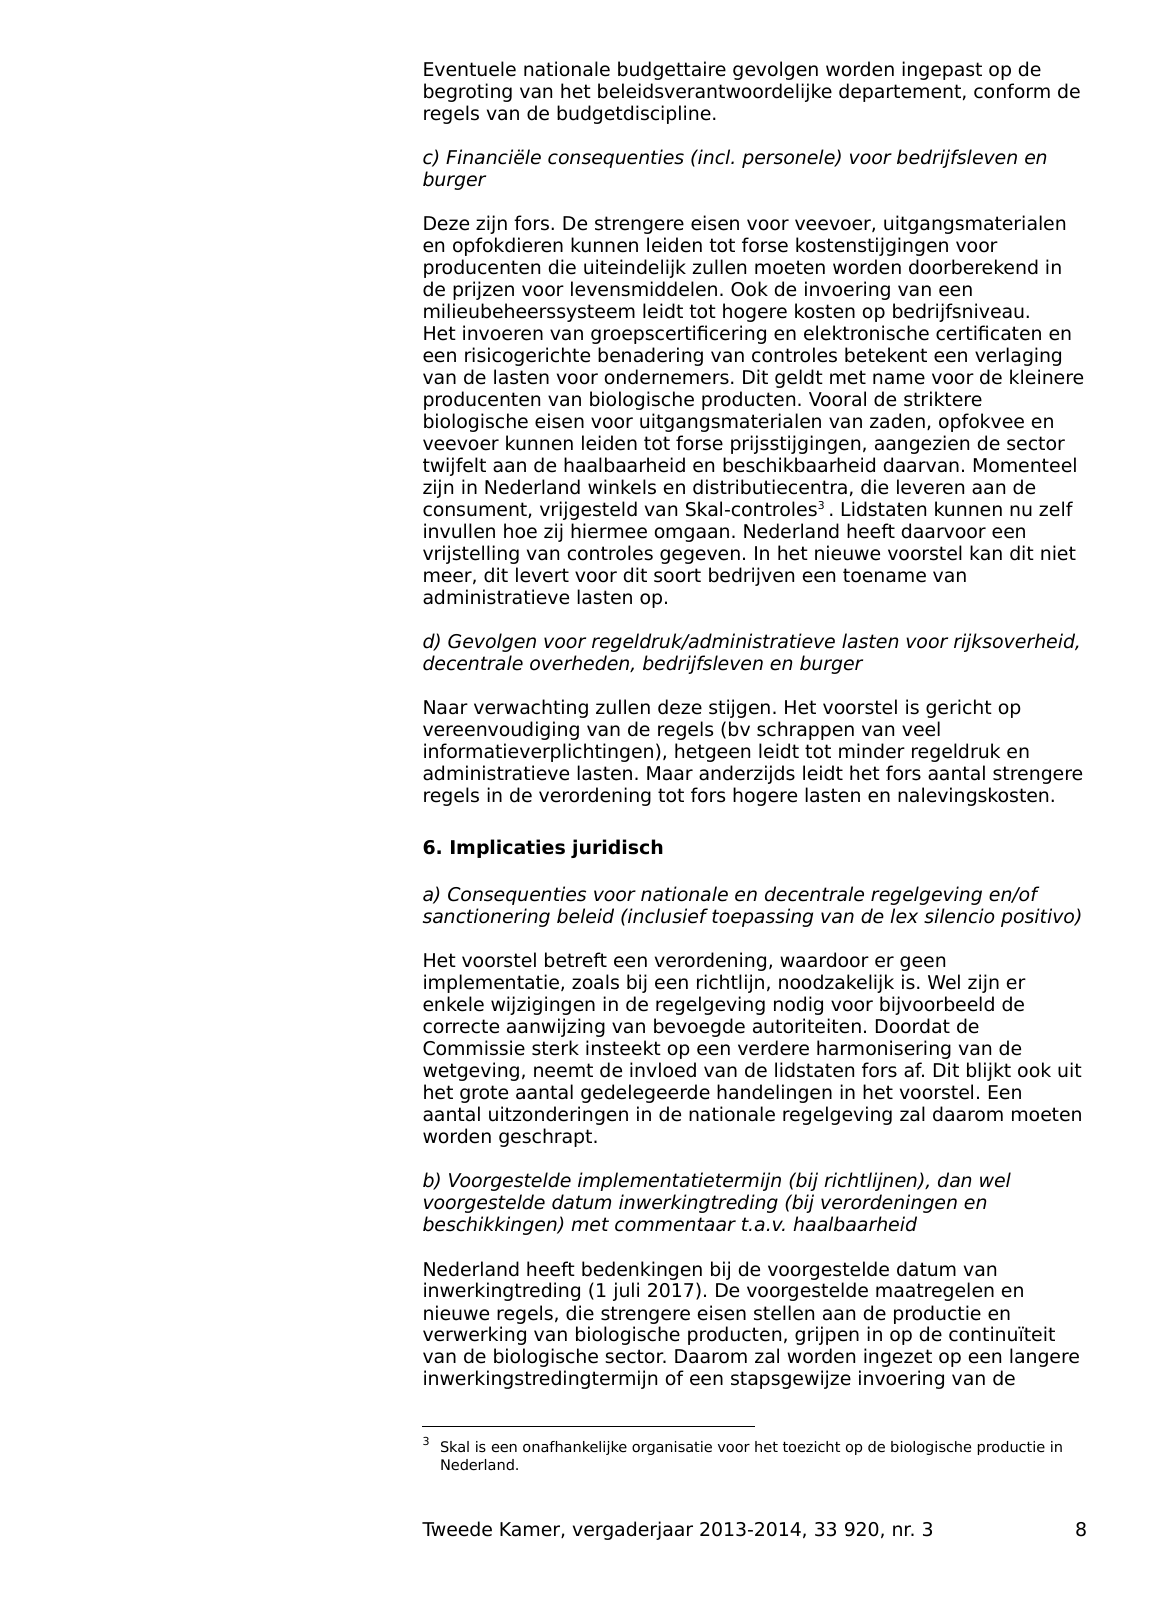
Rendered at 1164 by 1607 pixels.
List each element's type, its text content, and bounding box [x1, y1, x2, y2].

subtitle a) Consequenties voor nationale en decentrale regelgeving en/of sanctionering beleid (inclusief toepassing van de lex silencio positivo) [422, 884, 1087, 928]
text Het invoeren van groepscertificering en elektronische certificaten en een risicogerichte benadering van controles betekent een verlaging van de lasten voor ondernemers. Dit geldt met name voor de kleinere producenten van biologische producten. Vooral de striktere biologische eisen voor uitgangsmaterialen van zaden, opfokvee en veevoer kunnen leiden tot forse prijsstijgingen, aangezien de sector twijfelt aan de haalbaarheid en beschikbaarheid daarvan. Momenteel zijn in Nederland winkels en distributiecentra, die leveren aan de consument, vrijgesteld van Skal-controles. Lidstaten kunnen nu zelf invullen hoe zij hiermee omgaan. Nederland heeft daarvoor een vrijstelling van controles gegeven. In het nieuwe voorstel kan dit niet meer, dit levert voor dit soort bedrijven een toename van administratieve lasten op. [422, 323, 1087, 609]
text Eventuele nationale budgettaire gevolgen worden ingepast op de begroting van het beleidsverantwoordelijke departement, conform de regels van de budgetdiscipline. [422, 59, 1087, 125]
text Nederland heeft bedenkingen bij de voorgestelde datum van inwerkingtreding (1 juli 2017). De voorgestelde maatregelen en nieuwe regels, die strengere eisen stellen aan de productie en verwerking van biologische producten, grijpen in op de continuïteit van de biologische sector. Daarom zal worden ingezet op een langere inwerkingstredingtermijn of een stapsgewijze invoering van de [422, 1258, 1087, 1390]
text Deze zijn fors. De strengere eisen voor veevoer, uitgangsmaterialen en opfokdieren kunnen leiden tot forse kostenstijgingen voor producenten die uiteindelijk zullen moeten worden doorberekend in de prijzen voor levensmiddelen. Ook de invoering van een milieubeheerssysteem leidt tot hogere kosten op bedrijfsniveau. [422, 213, 1087, 323]
subtitle 6. Implicaties juridisch [422, 837, 1087, 859]
subtitle b) Voorgestelde implementatietermijn (bij richtlijnen), dan wel voorgestelde datum inwerkingtreding (bij verordeningen en beschikkingen) met commentaar t.a.v. haalbaarheid [422, 1170, 1087, 1236]
subtitle d) Gevolgen voor regeldruk/administratieve lasten voor rijksoverheid, decentrale overheden, bedrijfsleven en burger [422, 631, 1087, 675]
text Het voorstel betreft een verordening, waardoor er geen implementatie, zoals bij een richtlijn, noodzakelijk is. Wel zijn er enkele wijzigingen in de regelgeving nodig voor bijvoorbeeld de correcte aanwijzing van bevoegde autoriteiten. Doordat de Commissie sterk insteekt op een verdere harmonisering van de wetgeving, neemt de invloed van de lidstaten fors af. Dit blijkt ook uit het grote aantal gedelegeerde handelingen in het voorstel. Een aantal uitzonderingen in de nationale regelgeving zal daarom moeten worden geschrapt. [422, 950, 1087, 1148]
subtitle c) Financiële consequenties (incl. personele) voor bedrijfsleven en burger [422, 147, 1087, 191]
text Skal is een onafhankelijke organisatie voor het toezicht op de biologische productie in Nederland. [422, 1435, 1087, 1474]
text Naar verwachting zullen deze stijgen. Het voorstel is gericht op vereenvoudiging van de regels (bv schrappen van veel informatieverplichtingen), hetgeen leidt tot minder regeldruk en administratieve lasten. Maar anderzijds leidt het fors aantal strengere regels in de verordening tot fors hogere lasten en nalevingskosten. [422, 697, 1087, 807]
